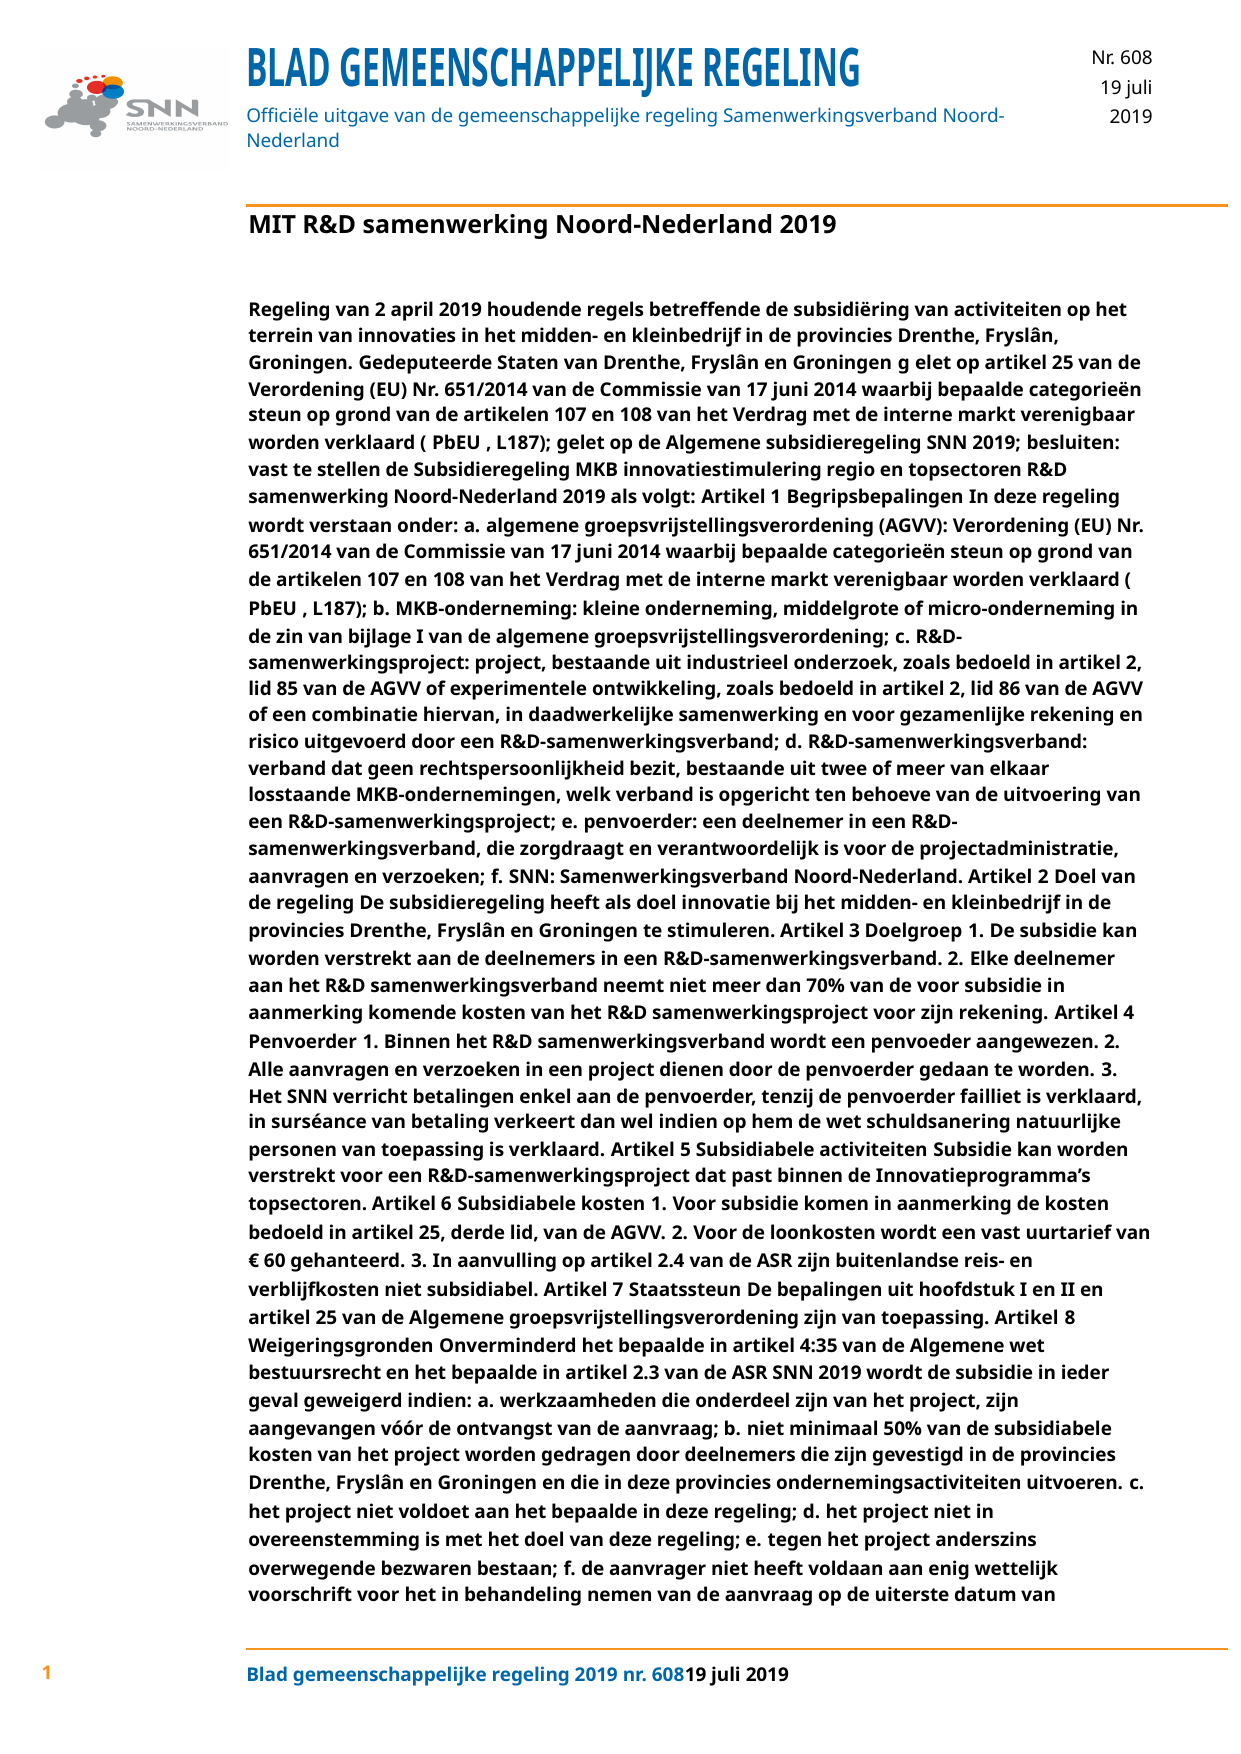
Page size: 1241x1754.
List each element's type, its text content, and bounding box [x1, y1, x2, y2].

picture [41, 47, 231, 172]
text MIT R&D samenwerking Noord-Nederland 2019 [248, 207, 1152, 241]
text Regeling van 2 april 2019 houdende regels betreffende de subsidiëring van activiteiten op het terrein van innovaties in het midden- en kleinbedrijf in de provincies Drenthe, Fryslân, Groningen. Gedeputeerde Staten van Drenthe, Fryslân en Groningen g elet op artikel 25 van de Verordening (EU) Nr. 651/2014 van de Commissie van 17 juni 2014 waarbij bepaalde categorieën steun op grond van de artikelen 107 en 108 van het Verdrag met de interne markt verenigbaar worden verklaard ( PbEU , L187); gelet op de Algemene subsidieregeling SNN 2019; besluiten: vast te stellen de Subsidieregeling MKB innovatiestimulering regio en topsectoren R&D samenwerking Noord-Nederland 2019 als volgt: Artikel 1 Begripsbepalingen In deze regeling wordt verstaan onder: a. algemene groepsvrijstellingsverordening (AGVV): Verordening (EU) Nr. 651/2014 van de Commissie van 17 juni 2014 waarbij bepaalde categorieën steun op grond van de artikelen 107 en 108 van het Verdrag met de interne markt verenigbaar worden verklaard ( PbEU , L187); b. MKB-onderneming: kleine onderneming, middelgrote of micro-onderneming in de zin van bijlage I van de algemene groepsvrijstellingsverordening; c. R&D-samenwerkingsproject: project, bestaande uit industrieel onderzoek, zoals bedoeld in artikel 2, lid 85 van de AGVV of experimentele ontwikkeling, zoals bedoeld in artikel 2, lid 86 van de AGVV of een combinatie hiervan, in daadwerkelijke samenwerking en voor gezamenlijke rekening en risico uitgevoerd door een R&D-samenwerkingsverband; d. R&D-samenwerkingsverband: verband dat geen rechtspersoonlijkheid bezit, bestaande uit twee of meer van elkaar losstaande MKB-ondernemingen, welk verband is opgericht ten behoeve van de uitvoering van een R&D-samenwerkingsproject; e. penvoerder: een deelnemer in een R&D-samenwerkingsverband, die zorgdraagt en verantwoordelijk is voor de projectadministratie, aanvragen en verzoeken; f. SNN: Samenwerkingsverband Noord-Nederland. Artikel 2 Doel van de regeling De subsidieregeling heeft als doel innovatie bij het midden- en kleinbedrijf in de provincies Drenthe, Fryslân en Groningen te stimuleren. Artikel 3 Doelgroep 1. De subsidie kan worden verstrekt aan de deelnemers in een R&D-samenwerkingsverband. 2. Elke deelnemer aan het R&D samenwerkingsverband neemt niet meer dan 70% van de voor subsidie in aanmerking komende kosten van het R&D samenwerkingsproject voor zijn rekening. Artikel 4 Penvoerder 1. Binnen het R&D samenwerkingsverband wordt een penvoeder aangewezen. 2. Alle aanvragen en verzoeken in een project dienen door de penvoerder gedaan te worden. 3. Het SNN verricht betalingen enkel aan de penvoerder, tenzij de penvoerder failliet is verklaard, in surséance van betaling verkeert dan wel indien op hem de wet schuldsanering natuurlijke personen van toepassing is verklaard. Artikel 5 Subsidiabele activiteiten Subsidie kan worden verstrekt voor een R&D-samenwerkingsproject dat past binnen de Innovatieprogramma’s topsectoren. Artikel 6 Subsidiabele kosten 1. Voor subsidie komen in aanmerking de kosten bedoeld in artikel 25, derde lid, van de AGVV. 2. Voor de loonkosten wordt een vast uurtarief van € 60 gehanteerd. 3. In aanvulling op artikel 2.4 van de ASR zijn buitenlandse reis- en verblijfkosten niet subsidiabel. Artikel 7 Staatssteun De bepalingen uit hoofdstuk I en II en artikel 25 van de Algemene groepsvrijstellingsverordening zijn van toepassing. Artikel 8 Weigeringsgronden Onverminderd het bepaalde in artikel 4:35 van de Algemene wet bestuursrecht en het bepaalde in artikel 2.3 van de ASR SNN 2019 wordt de subsidie in ieder geval geweigerd indien: a. werkzaamheden die onderdeel zijn van het project, zijn aangevangen vóór de ontvangst van de aanvraag; b. niet minimaal 50% van de subsidiabele kosten van het project worden gedragen door deelnemers die zijn gevestigd in de provincies Drenthe, Fryslân en Groningen en die in deze provincies ondernemingsactiviteiten uitvoeren. c. het project niet voldoet aan het bepaalde in deze regeling; d. het project niet in overeenstemming is met het doel van deze regeling; e. tegen het project anderszins overwegende bezwaren bestaan; f. de aanvrager niet heeft voldaan aan enig wettelijk voorschrift voor het in behandeling nemen van de aanvraag op de uiterste datum van [248, 296, 1152, 1607]
